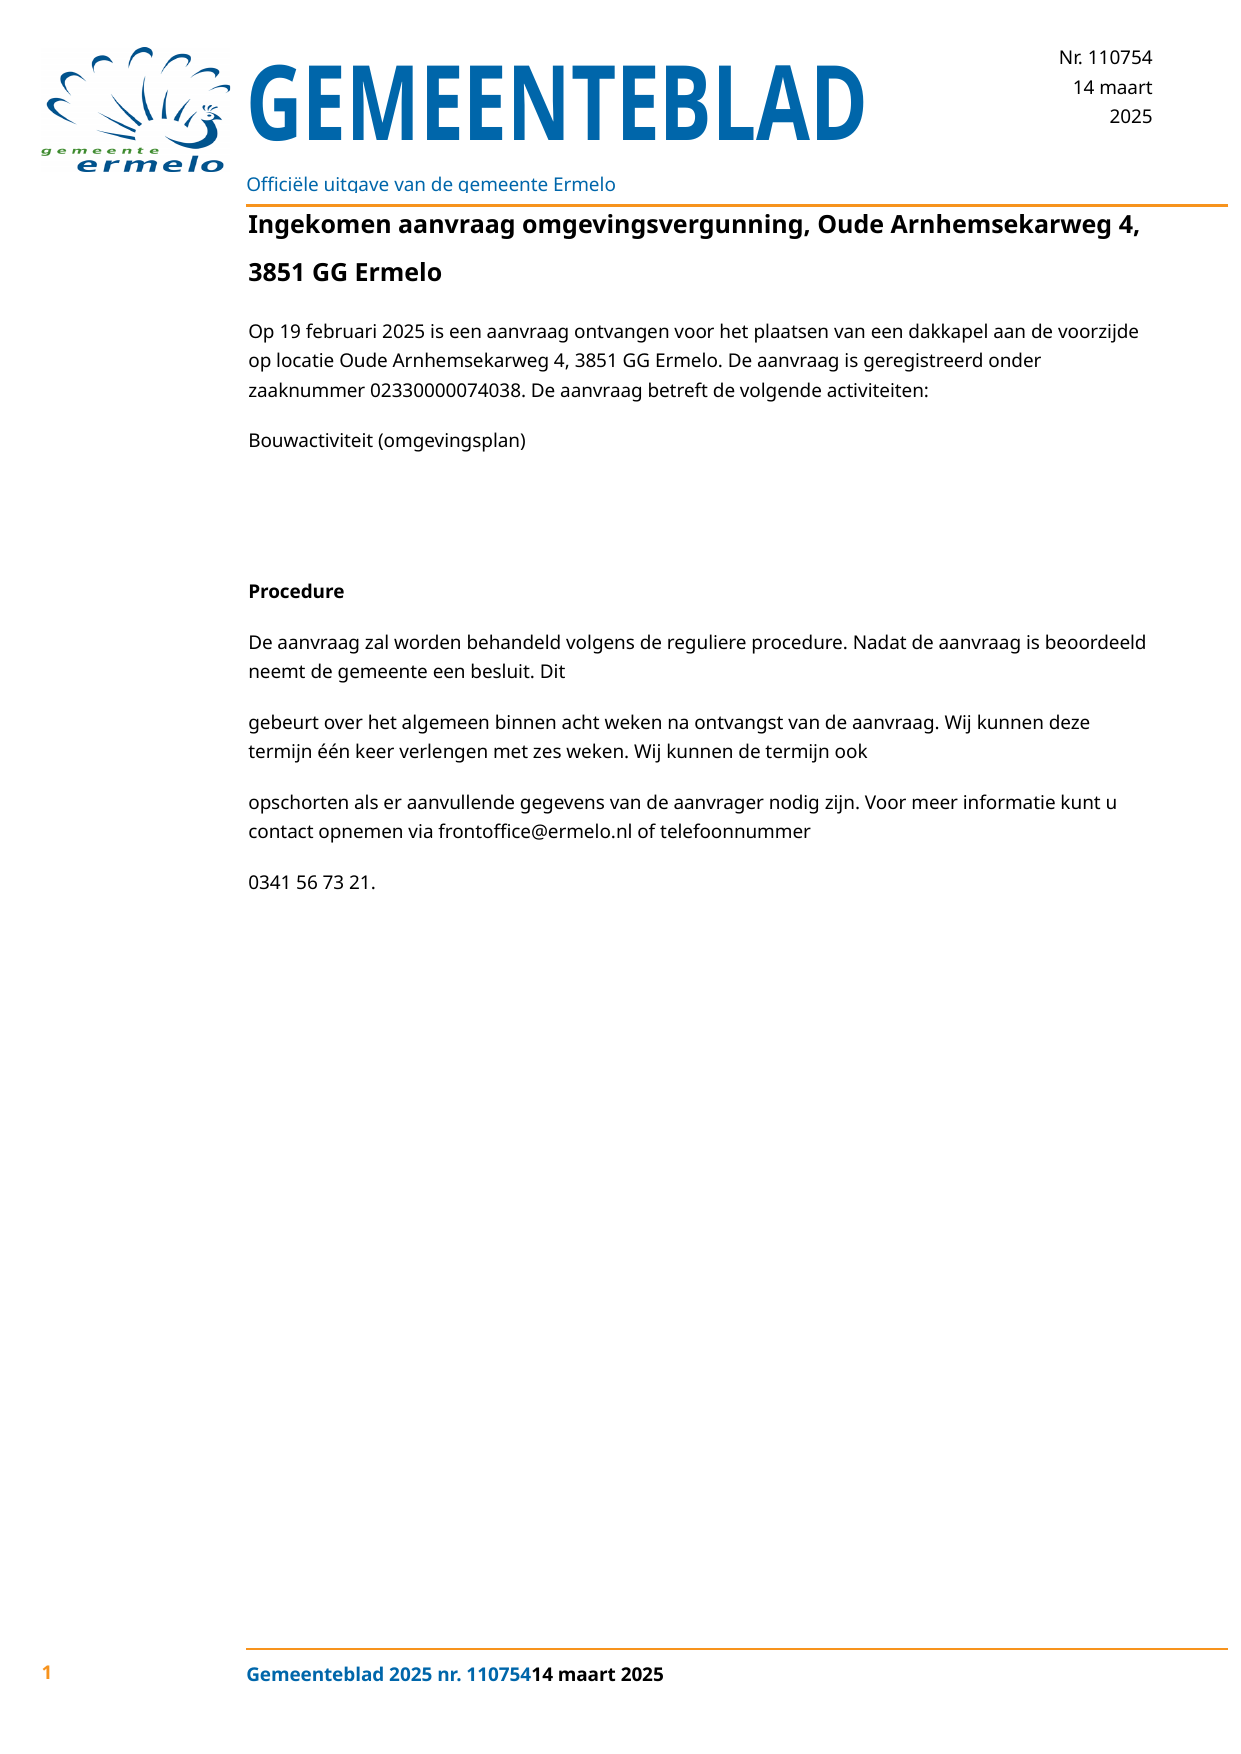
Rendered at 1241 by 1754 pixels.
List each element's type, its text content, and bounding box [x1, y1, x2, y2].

text Ingekomen aanvraag omgevingsvergunning, Oude Arnhemsekarweg 4, 3851 GG Ermelo [248, 207, 1152, 288]
text Op 19 februari 2025 is een aanvraag ontvangen voor het plaatsen van een dakkapel aan de voorzijde op locatie Oude Arnhemsekarweg 4, 3851 GG Ermelo. De aanvraag is geregistreerd onder zaaknummer 02330000074038. De aanvraag betreft de volgende activiteiten: [248, 318, 1152, 403]
text 0341 56 73 21. [248, 869, 1152, 895]
text Bouwactiviteit (omgevingsplan) [248, 427, 1152, 453]
text opschorten als er aanvullende gegevens van de aanvrager nodig zijn. Voor meer informatie kunt u contact opnemen via frontoffice@ermelo.nl of telefoonnummer [248, 789, 1152, 844]
text Procedure [248, 579, 1152, 604]
text De aanvraag zal worden behandeld volgens de reguliere procedure. Nadat de aanvraag is beoordeeld neemt de gemeente een besluit. Dit [248, 629, 1152, 684]
text gebeurt over het algemeen binnen acht weken na ontvangst van de aanvraag. Wij kunnen deze termijn één keer verlengen met zes weken. Wij kunnen de termijn ook [248, 709, 1152, 764]
picture [41, 47, 231, 172]
